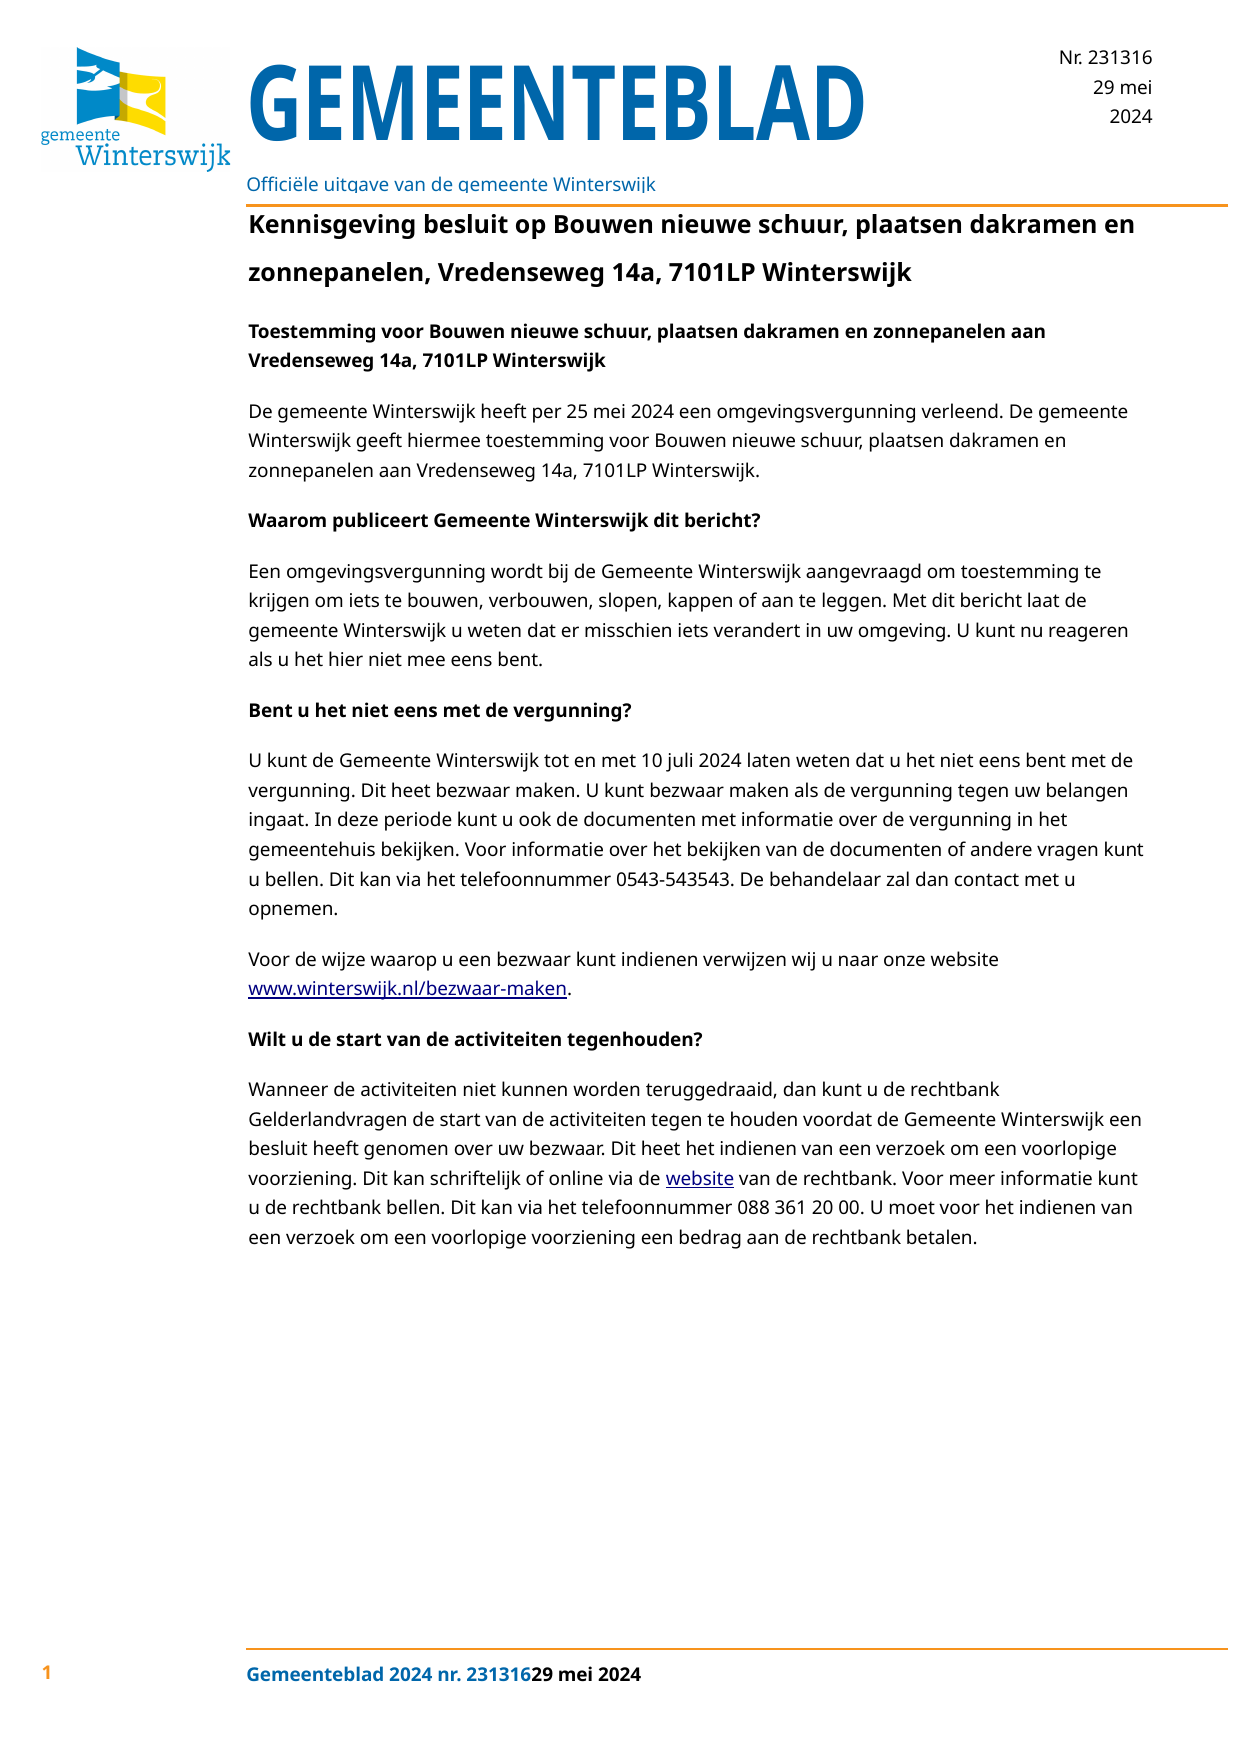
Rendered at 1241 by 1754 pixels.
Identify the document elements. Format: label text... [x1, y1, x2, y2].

picture [41, 47, 231, 172]
text Kennisgeving besluit op Bouwen nieuwe schuur, plaatsen dakramen en zonnepanelen, Vredenseweg 14a, 7101LP Winterswijk [248, 207, 1152, 288]
text Waarom publiceert Gemeente Winterswijk dit bericht? [248, 507, 1152, 533]
text De gemeente Winterswijk heeft per 25 mei 2024 een omgevingsvergunning verleend. De gemeente Winterswijk geeft hiermee toestemming voor Bouwen nieuwe schuur, plaatsen dakramen en zonnepanelen aan Vredenseweg 14a, 7101LP Winterswijk. [248, 398, 1152, 483]
text Wilt u de start van de activiteiten tegenhouden? [248, 1026, 1152, 1052]
text Toestemming voor Bouwen nieuwe schuur, plaatsen dakramen en zonnepanelen aan Vredenseweg 14a, 7101LP Winterswijk [248, 318, 1152, 373]
text Bent u het niet eens met de vergunning? [248, 697, 1152, 723]
picture [225, 153, 231, 162]
text Een omgevingsvergunning wordt bij de Gemeente Winterswijk aangevraagd om toestemming te krijgen om iets te bouwen, verbouwen, slopen, kappen of aan te leggen. Met dit bericht laat de gemeente Winterswijk u weten dat er misschien iets verandert in uw omgeving. U kunt nu reageren als u het hier niet mee eens bent. [248, 558, 1152, 672]
text Wanneer de activiteiten niet kunnen worden teruggedraaid, dan kunt u de rechtbank Gelderlandvragen de start van de activiteiten tegen te houden voordat de Gemeente Winterswijk een besluit heeft genomen over uw bezwaar. Dit heet het indienen van een verzoek om een voorlopige voorziening. Dit kan schriftelijk of online via de website van de rechtbank. Voor meer informatie kunt u de rechtbank bellen. Dit kan via het telefoonnummer 088 361 20 00. U moet voor het indienen van een verzoek om een voorlopige voorziening een bedrag aan de rechtbank betalen. [248, 1076, 1152, 1250]
text Voor de wijze waarop u een bezwaar kunt indienen verwijzen wij u naar onze website www.winterswijk.nl/bezwaar-maken. [248, 946, 1152, 1001]
text U kunt de Gemeente Winterswijk tot en met 10 juli 2024 laten weten dat u het niet eens bent met de vergunning. Dit heet bezwaar maken. U kunt bezwaar maken als de vergunning tegen uw belangen ingaat. In deze periode kunt u ook de documenten met informatie over de vergunning in het gemeentehuis bekijken. Voor informatie over het bekijken van de documenten of andere vragen kunt u bellen. Dit kan via het telefoonnummer 0543-543543. De behandelaar zal dan contact met u opnemen. [248, 747, 1152, 921]
